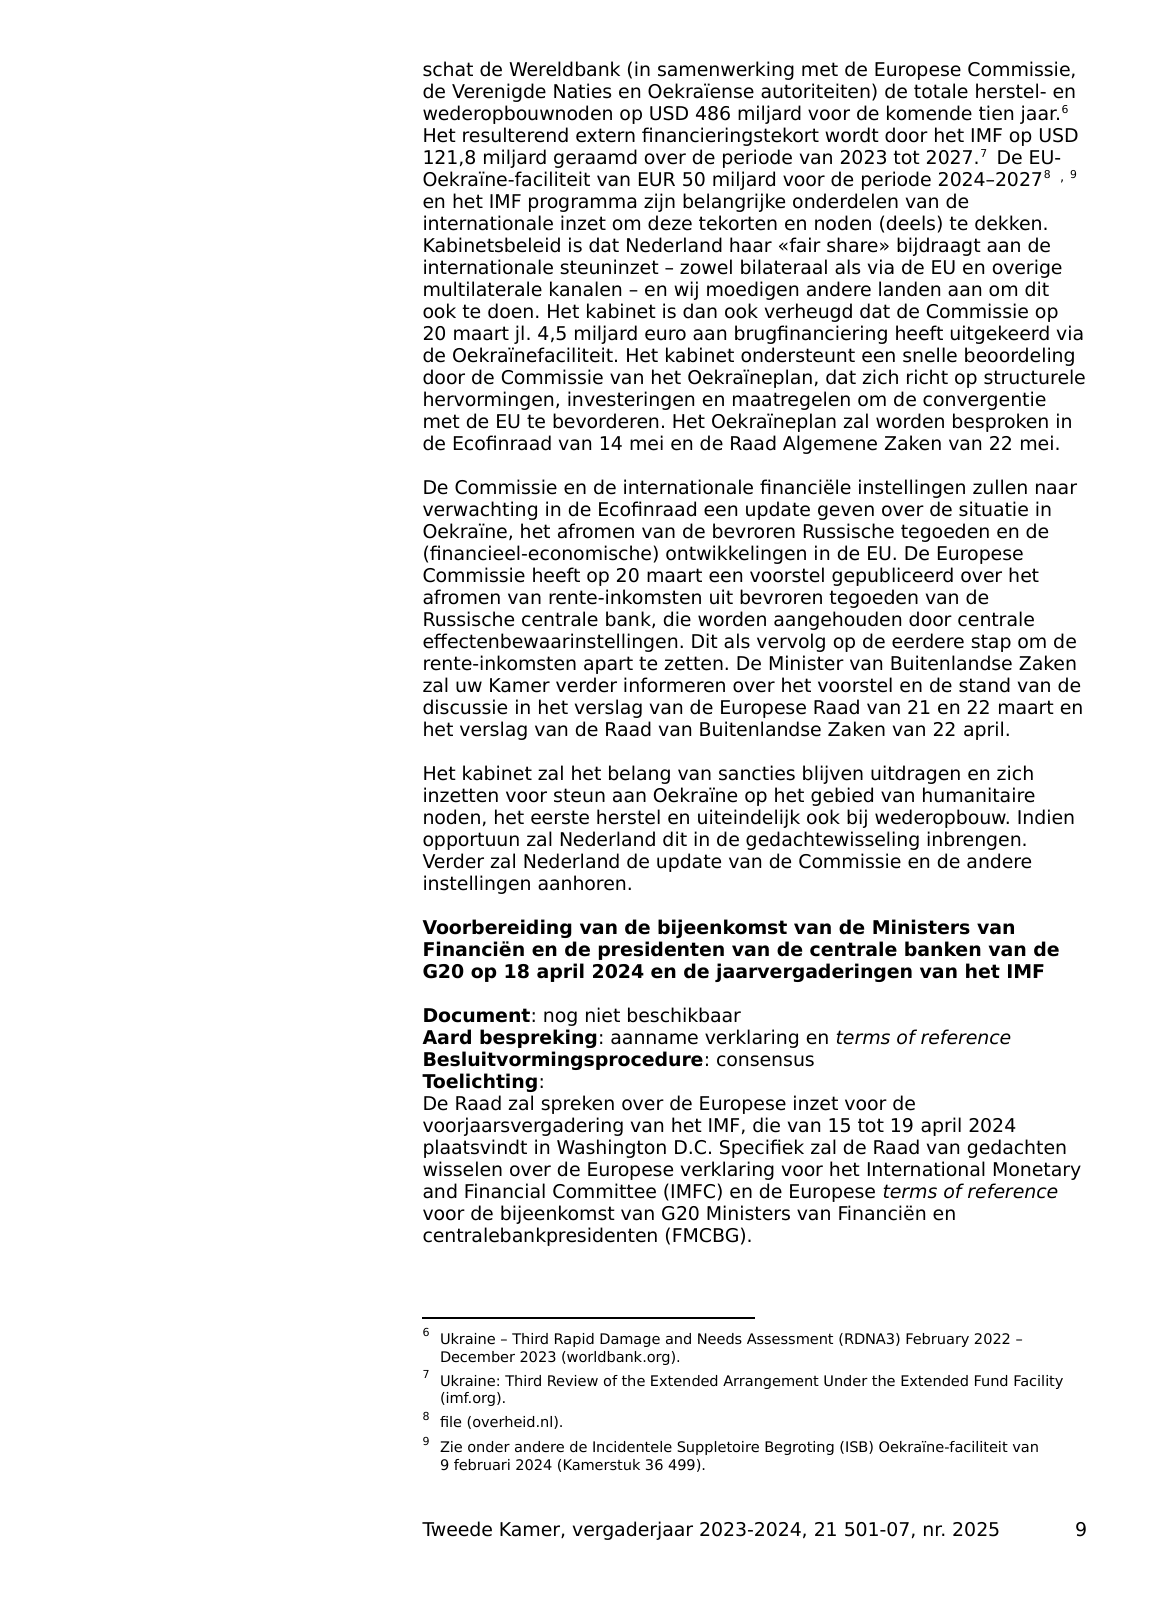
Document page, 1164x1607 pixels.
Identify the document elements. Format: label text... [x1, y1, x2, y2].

text Toelichting: [422, 1071, 1087, 1093]
text schat de Wereldbank (in samenwerking met de Europese Commissie, de Verenigde Naties en Oekraïense autoriteiten) de totale herstel- en wederopbouwnoden op USD 486 miljard voor de komende tien jaar. Het resulterend extern financieringstekort wordt door het IMF op USD 121,8 miljard geraamd over de periode van 2023 tot 2027. De EU-Oekraïne-faciliteit van EUR 50 miljard voor de periode 2024–2027 , en het IMF programma zijn belangrijke onderdelen van de internationale inzet om deze tekorten en noden (deels) te dekken. Kabinetsbeleid is dat Nederland haar «fair share» bijdraagt aan de internationale steuninzet – zowel bilateraal als via de EU en overige multilaterale kanalen – en wij moedigen andere landen aan om dit ook te doen. Het kabinet is dan ook verheugd dat de Commissie op 20 maart jl. 4,5 miljard euro aan brugfinanciering heeft uitgekeerd via de Oekraïnefaciliteit. Het kabinet ondersteunt een snelle beoordeling door de Commissie van het Oekraïneplan, dat zich richt op structurele hervormingen, investeringen en maatregelen om de convergentie met de EU te bevorderen. Het Oekraïneplan zal worden besproken in de Ecofinraad van 14 mei en de Raad Algemene Zaken van 22 mei. [422, 59, 1087, 455]
text De Commissie en de internationale financiële instellingen zullen naar verwachting in de Ecofinraad een update geven over de situatie in Oekraïne, het afromen van de bevroren Russische tegoeden en de (financieel-economische) ontwikkelingen in de EU. De Europese Commissie heeft op 20 maart een voorstel gepubliceerd over het afromen van rente-inkomsten uit bevroren tegoeden van de Russische centrale bank, die worden aangehouden door centrale effectenbewaarinstellingen. Dit als vervolg op de eerdere stap om de rente-inkomsten apart te zetten. De Minister van Buitenlandse Zaken zal uw Kamer verder informeren over het voorstel en de stand van de discussie in het verslag van de Europese Raad van 21 en 22 maart en het verslag van de Raad van Buitenlandse Zaken van 22 april. [422, 477, 1087, 741]
text file (overheid.nl). [422, 1410, 1087, 1432]
text Document: nog niet beschikbaar [422, 1005, 1087, 1027]
text Ukraine – Third Rapid Damage and Needs Assessment (RDNA3) February 2022 – December 2023 (worldbank.org). [422, 1327, 1087, 1366]
text Het kabinet zal het belang van sancties blijven uitdragen en zich inzetten voor steun aan Oekraïne op het gebied van humanitaire noden, het eerste herstel en uiteindelijk ook bij wederopbouw. Indien opportuun zal Nederland dit in de gedachtewisseling inbrengen. Verder zal Nederland de update van de Commissie en de andere instellingen aanhoren. [422, 763, 1087, 895]
text De Raad zal spreken over de Europese inzet voor de voorjaarsvergadering van het IMF, die van 15 tot 19 april 2024 plaatsvindt in Washington D.C. Specifiek zal de Raad van gedachten wisselen over de Europese verklaring voor het International Monetary and Financial Committee (IMFC) en de Europese terms of reference voor de bijeenkomst van G20 Ministers van Financiën en centralebankpresidenten (FMCBG). [422, 1093, 1087, 1247]
text Ukraine: Third Review of the Extended Arrangement Under the Extended Fund Facility (imf.org). [422, 1368, 1087, 1407]
text Aard bespreking: aanname verklaring en terms of reference [422, 1027, 1087, 1049]
text Zie onder andere de Incidentele Suppletoire Begroting (ISB) Oekraïne-faciliteit van 9 februari 2024 (Kamerstuk 36 499). [422, 1435, 1087, 1474]
text Besluitvormingsprocedure: consensus [422, 1049, 1087, 1071]
subtitle Voorbereiding van de bijeenkomst van de Ministers van Financiën en de presidenten van de centrale banken van de G20 op 18 april 2024 en de jaarvergaderingen van het IMF [422, 917, 1087, 983]
